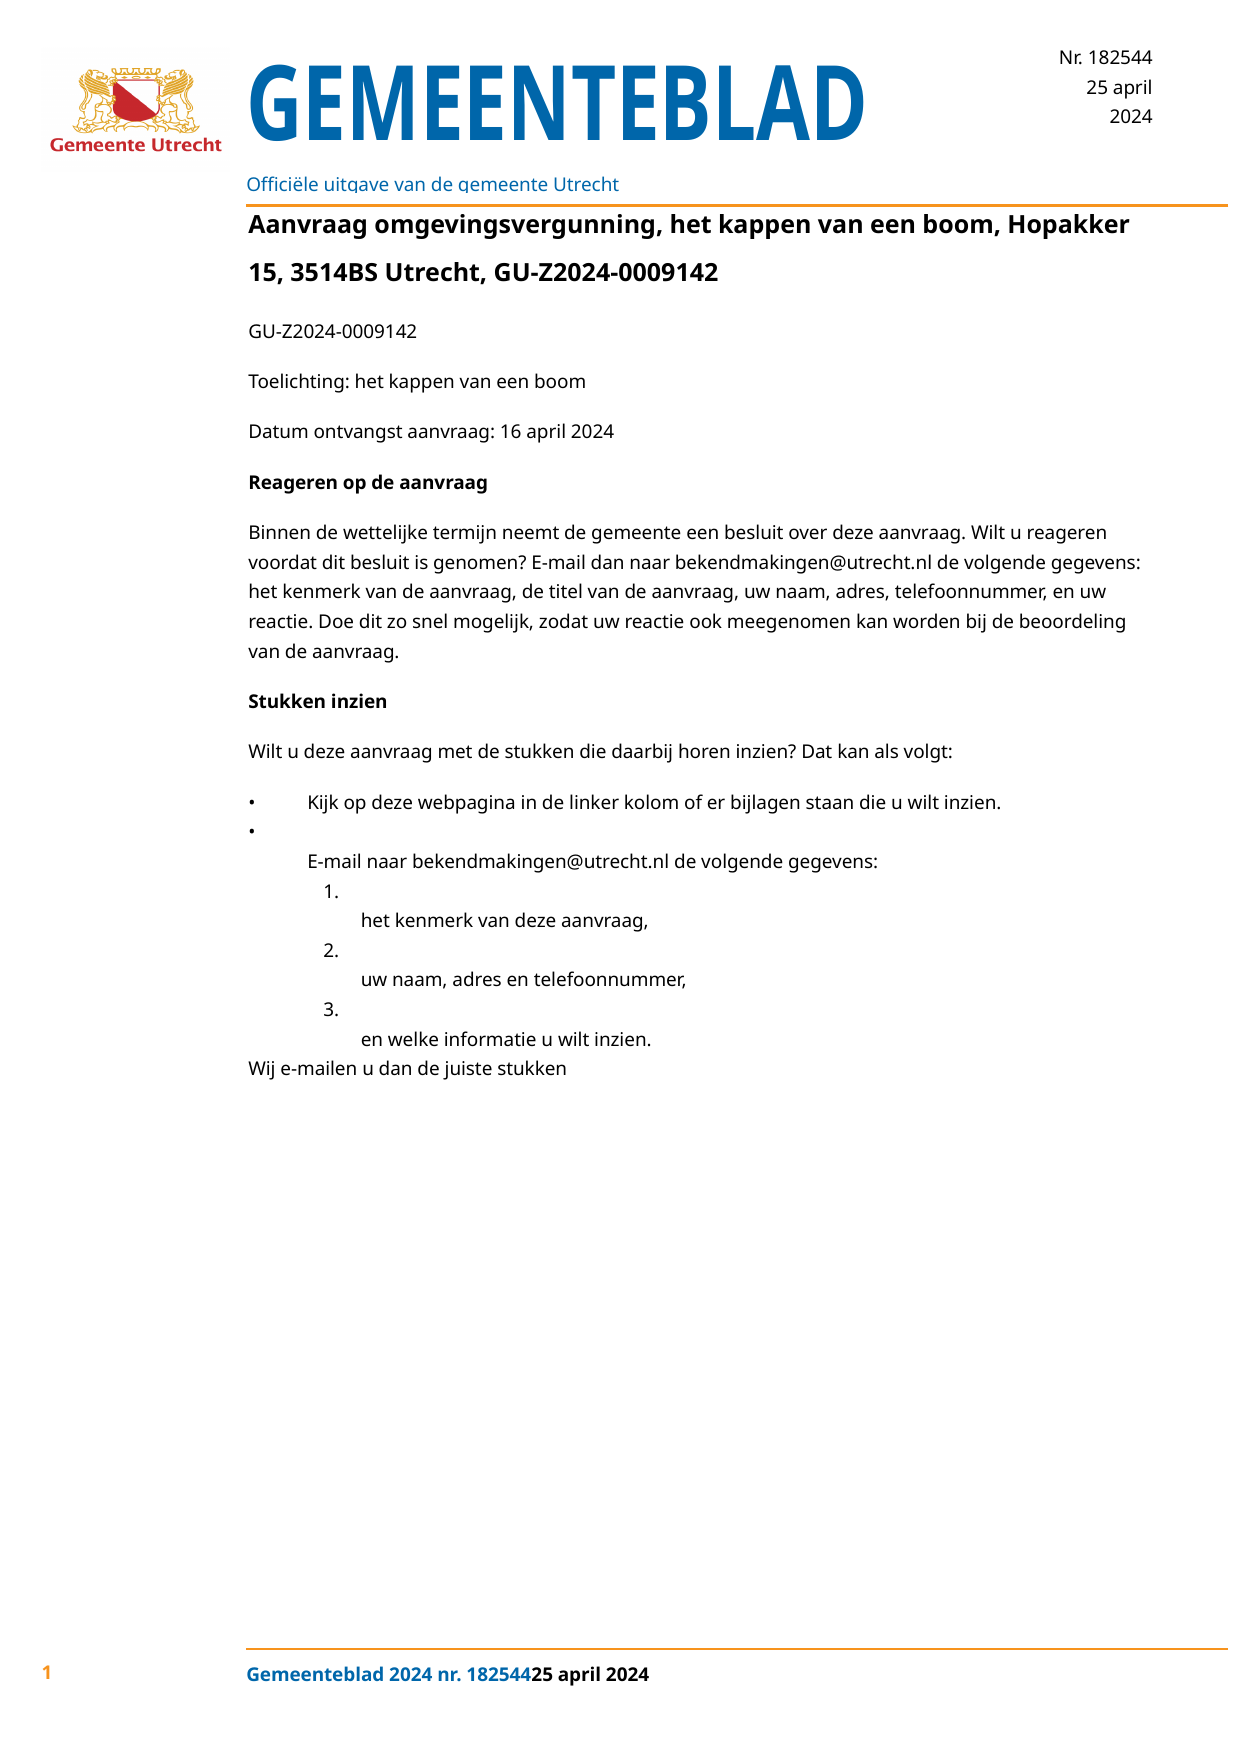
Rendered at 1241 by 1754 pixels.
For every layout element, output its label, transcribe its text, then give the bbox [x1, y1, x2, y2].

list Kijk op deze webpagina in de linker kolom of er bijlagen staan die u wilt inzien. [248, 789, 1152, 815]
text Binnen de wettelijke termijn neemt de gemeente een besluit over deze aanvraag. Wilt u reageren voordat dit besluit is genomen? E-mail dan naar bekendmakingen@utrecht.nl de volgende gegevens: het kenmerk van de aanvraag, de titel van de aanvraag, uw naam, adres, telefoonnummer, en uw reactie. Doe dit zo snel mogelijk, zodat uw reactie ook meegenomen kan worden bij de beoordeling van de aanvraag. [248, 519, 1152, 664]
list en welke informatie u wilt inzien. [323, 1026, 1152, 1052]
text Wilt u deze aanvraag met de stukken die daarbij horen inzien? Dat kan als volgt: [248, 739, 1152, 764]
text Stukken inzien [248, 688, 1152, 714]
text Wij e-mailen u dan de juiste stukken [248, 1055, 1152, 1081]
list uw naam, adres en telefoonnummer, [323, 967, 1152, 992]
text Aanvraag omgevingsvergunning, het kappen van een boom, Hopakker 15, 3514BS Utrecht, GU-Z2024-0009142 [248, 207, 1152, 288]
text Datum ontvangst aanvraag: 16 april 2024 [248, 419, 1152, 444]
text GU-Z2024-0009142 [248, 318, 1152, 344]
text Reageren op de aanvraag [248, 469, 1152, 495]
list E-mail naar bekendmakingen@utrecht.nl de volgende gegevens: [248, 848, 1152, 874]
text Toelichting: het kappen van een boom [248, 368, 1152, 394]
picture [41, 47, 231, 172]
list het kenmerk van deze aanvraag, [323, 907, 1152, 933]
